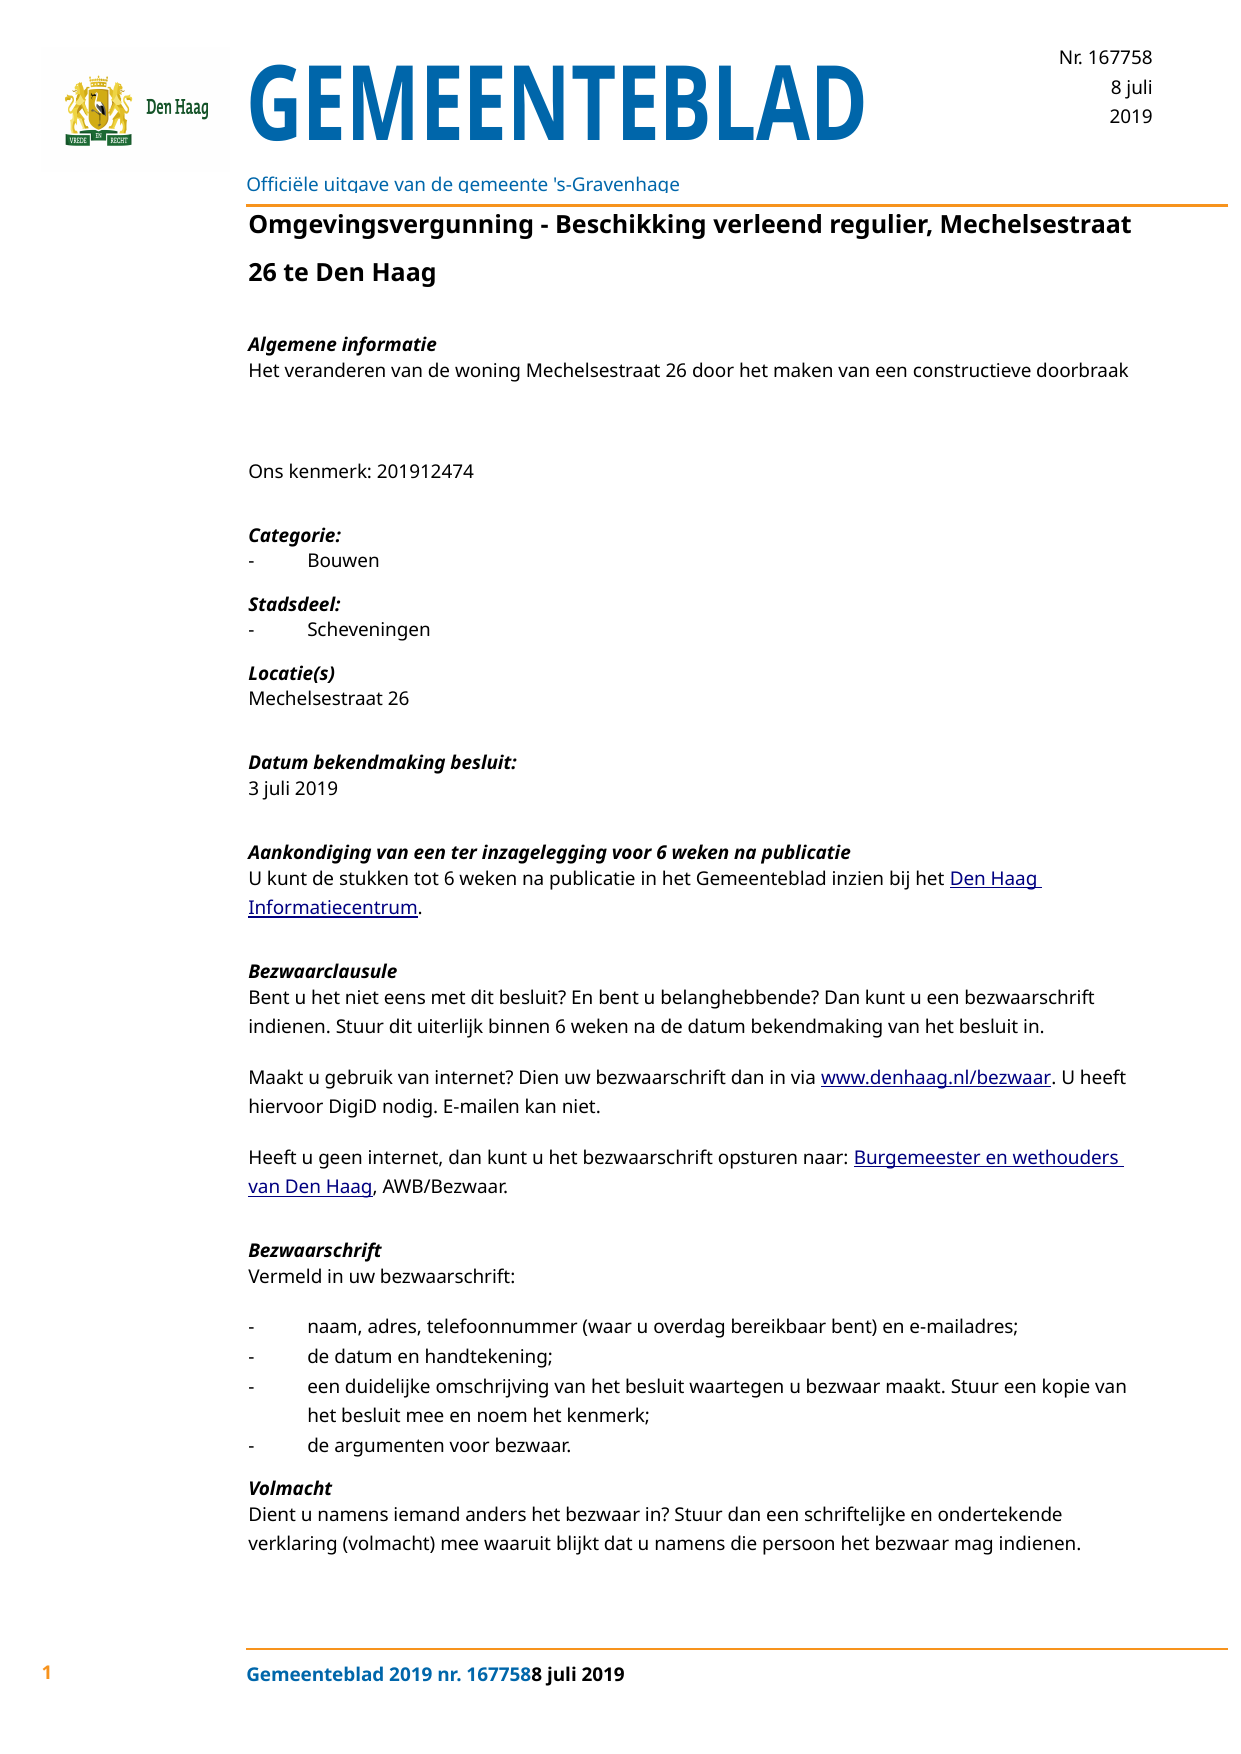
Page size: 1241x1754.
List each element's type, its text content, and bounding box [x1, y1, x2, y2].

text Datum bekendmaking besluit: [248, 749, 1152, 775]
list Bouwen [248, 548, 1152, 573]
text Mechelsestraat 26 [248, 685, 1152, 711]
text Dient u namens iemand anders het bezwaar in? Stuur dan een schriftelijke en ondertekende verklaring (volmacht) mee waaruit blijkt dat u namens die persoon het bezwaar mag indienen. [248, 1501, 1152, 1556]
text Het veranderen van de woning Mechelsestraat 26 door het maken van een constructieve doorbraak [248, 357, 1152, 383]
picture [41, 47, 231, 172]
text Bent u het niet eens met dit besluit? En bent u belanghebbende? Dan kunt u een bezwaarschrift indienen. Stuur dit uiterlijk binnen 6 weken na de datum bekendmaking van het besluit in. [248, 984, 1152, 1039]
text Vermeld in uw bezwaarschrift: [248, 1263, 1152, 1289]
text U kunt de stukken tot 6 weken na publicatie in het Gemeenteblad inzien bij het Den Haag Informatiecentrum. [248, 865, 1152, 920]
text Bezwaarclausule [248, 958, 1152, 984]
text Omgevingsvergunning - Beschikking verleend regulier, Mechelsestraat 26 te Den Haag [248, 207, 1152, 288]
list naam, adres, telefoonnummer (waar u overdag bereikbaar bent) en e-mailadres; [248, 1314, 1152, 1339]
text Maakt u gebruik van internet? Dien uw bezwaarschrift dan in via www.denhaag.nl/bezwaar. U heeft hiervoor DigiD nodig. E-mailen kan niet. [248, 1064, 1152, 1119]
text Locatie(s) [248, 660, 1152, 685]
list de datum en handtekening; [248, 1343, 1152, 1369]
text Algemene informatie [248, 331, 1152, 357]
text Ons kenmerk: 201912474 [248, 458, 1152, 484]
text Categorie: [248, 522, 1152, 548]
text Stadsdeel: [248, 591, 1152, 617]
text Aankondiging van een ter inzagelegging voor 6 weken na publicatie [248, 839, 1152, 865]
list een duidelijke omschrijving van het besluit waartegen u bezwaar maakt. Stuur een kopie van het besluit mee en noem het kenmerk; [248, 1373, 1152, 1428]
text Heeft u geen internet, dan kunt u het bezwaarschrift opsturen naar: Burgemeester en wethouders van Den Haag, AWB/Bezwaar. [248, 1144, 1152, 1199]
list Scheveningen [248, 617, 1152, 642]
text Volmacht [248, 1475, 1152, 1501]
text Bezwaarschrift [248, 1238, 1152, 1263]
list de argumenten voor bezwaar. [248, 1432, 1152, 1458]
text 3 juli 2019 [248, 775, 1152, 801]
